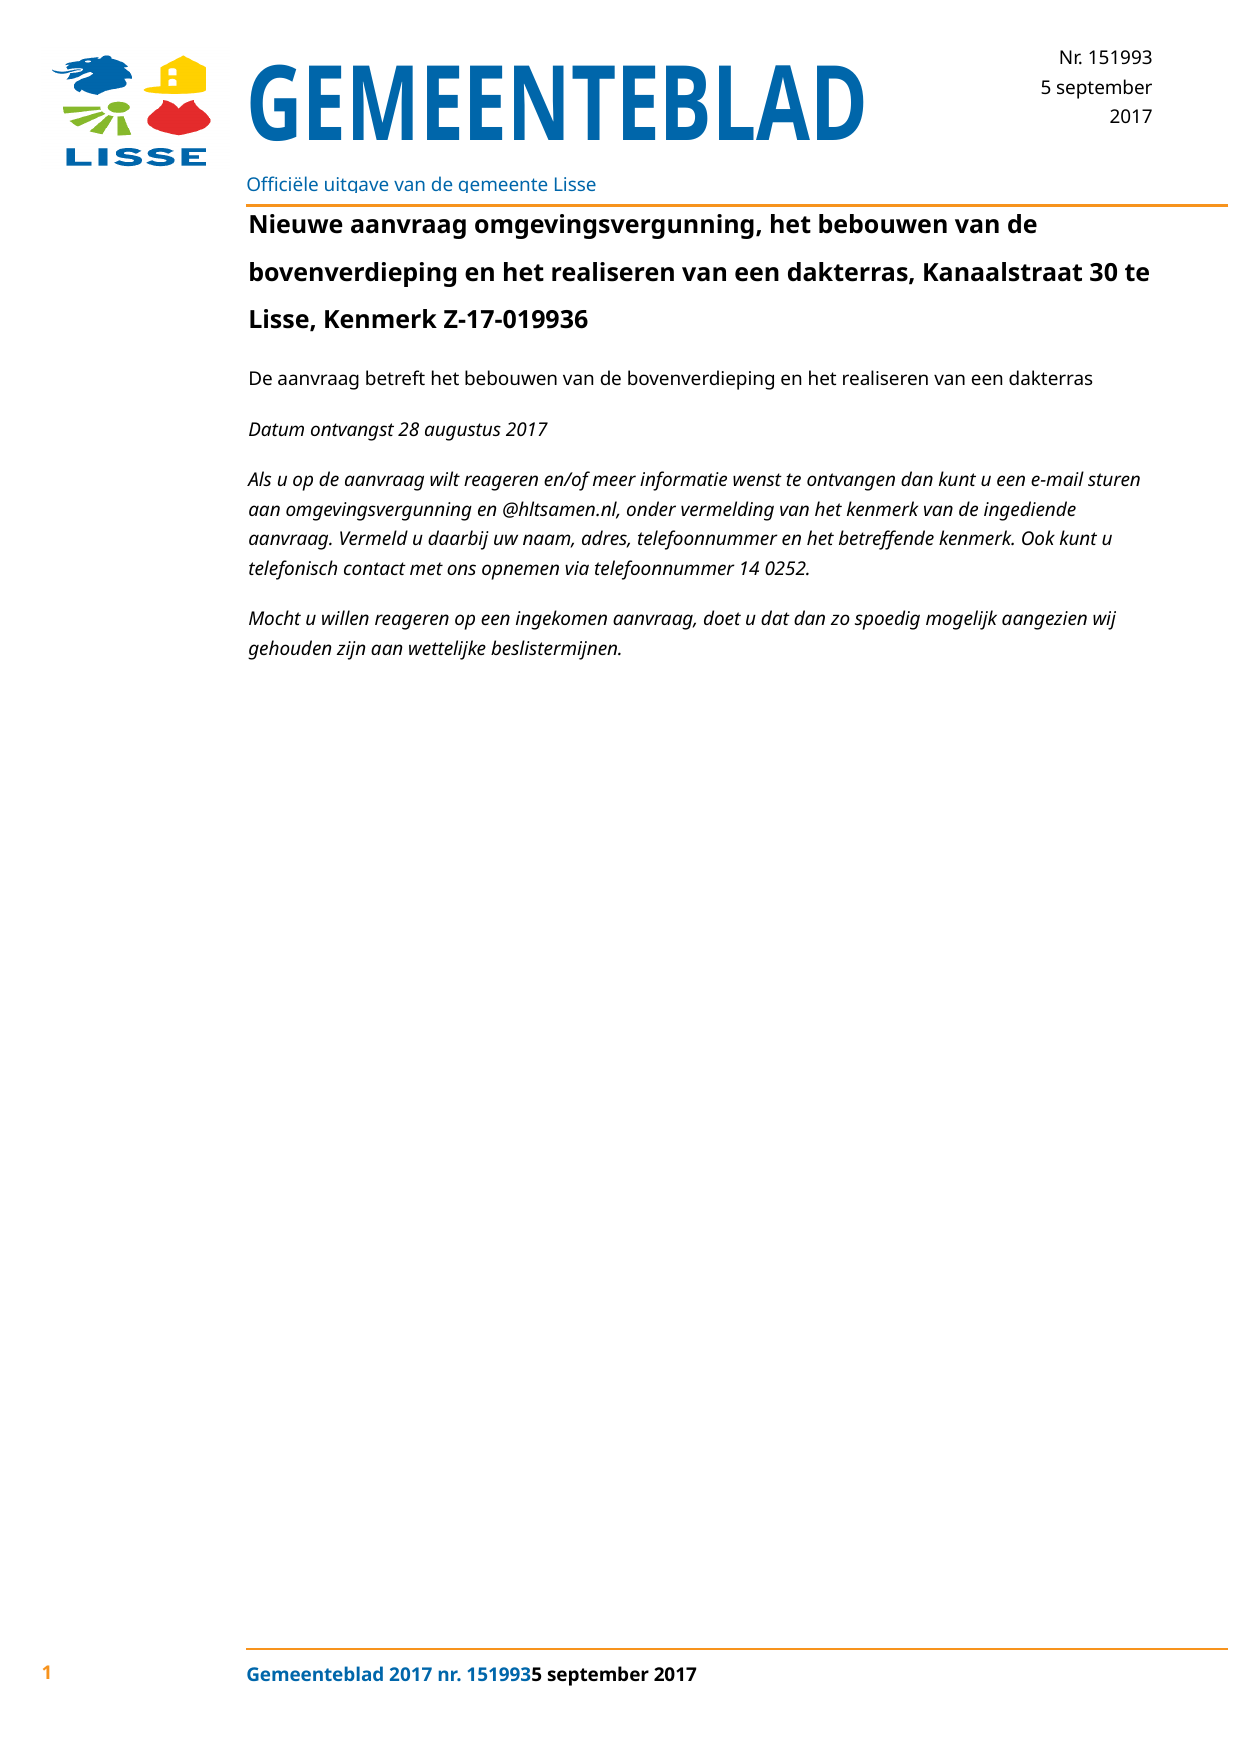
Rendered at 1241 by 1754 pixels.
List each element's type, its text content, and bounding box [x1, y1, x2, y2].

picture [41, 47, 231, 172]
text Mocht u willen reageren op een ingekomen aanvraag, doet u dat dan zo spoedig mogelijk aangezien wij gehouden zijn aan wettelijke beslistermijnen. [248, 606, 1152, 661]
text Als u op de aanvraag wilt reageren en/of meer informatie wenst te ontvangen dan kunt u een e-mail sturen aan omgevingsvergunning en @hltsamen.nl, onder vermelding van het kenmerk van de ingediende aanvraag. Vermeld u daarbij uw naam, adres, telefoonnummer en het betreffende kenmerk. Ook kunt u telefonisch contact met ons opnemen via telefoonnummer 14 0252. [248, 466, 1152, 581]
text De aanvraag betreft het bebouwen van de bovenverdieping en het realiseren van een dakterras [248, 366, 1152, 391]
text Datum ontvangst 28 augustus 2017 [248, 416, 1152, 442]
text Nieuwe aanvraag omgevingsvergunning, het bebouwen van de bovenverdieping en het realiseren van een dakterras, Kanaalstraat 30 te Lisse, Kenmerk Z-17-019936 [248, 207, 1152, 336]
